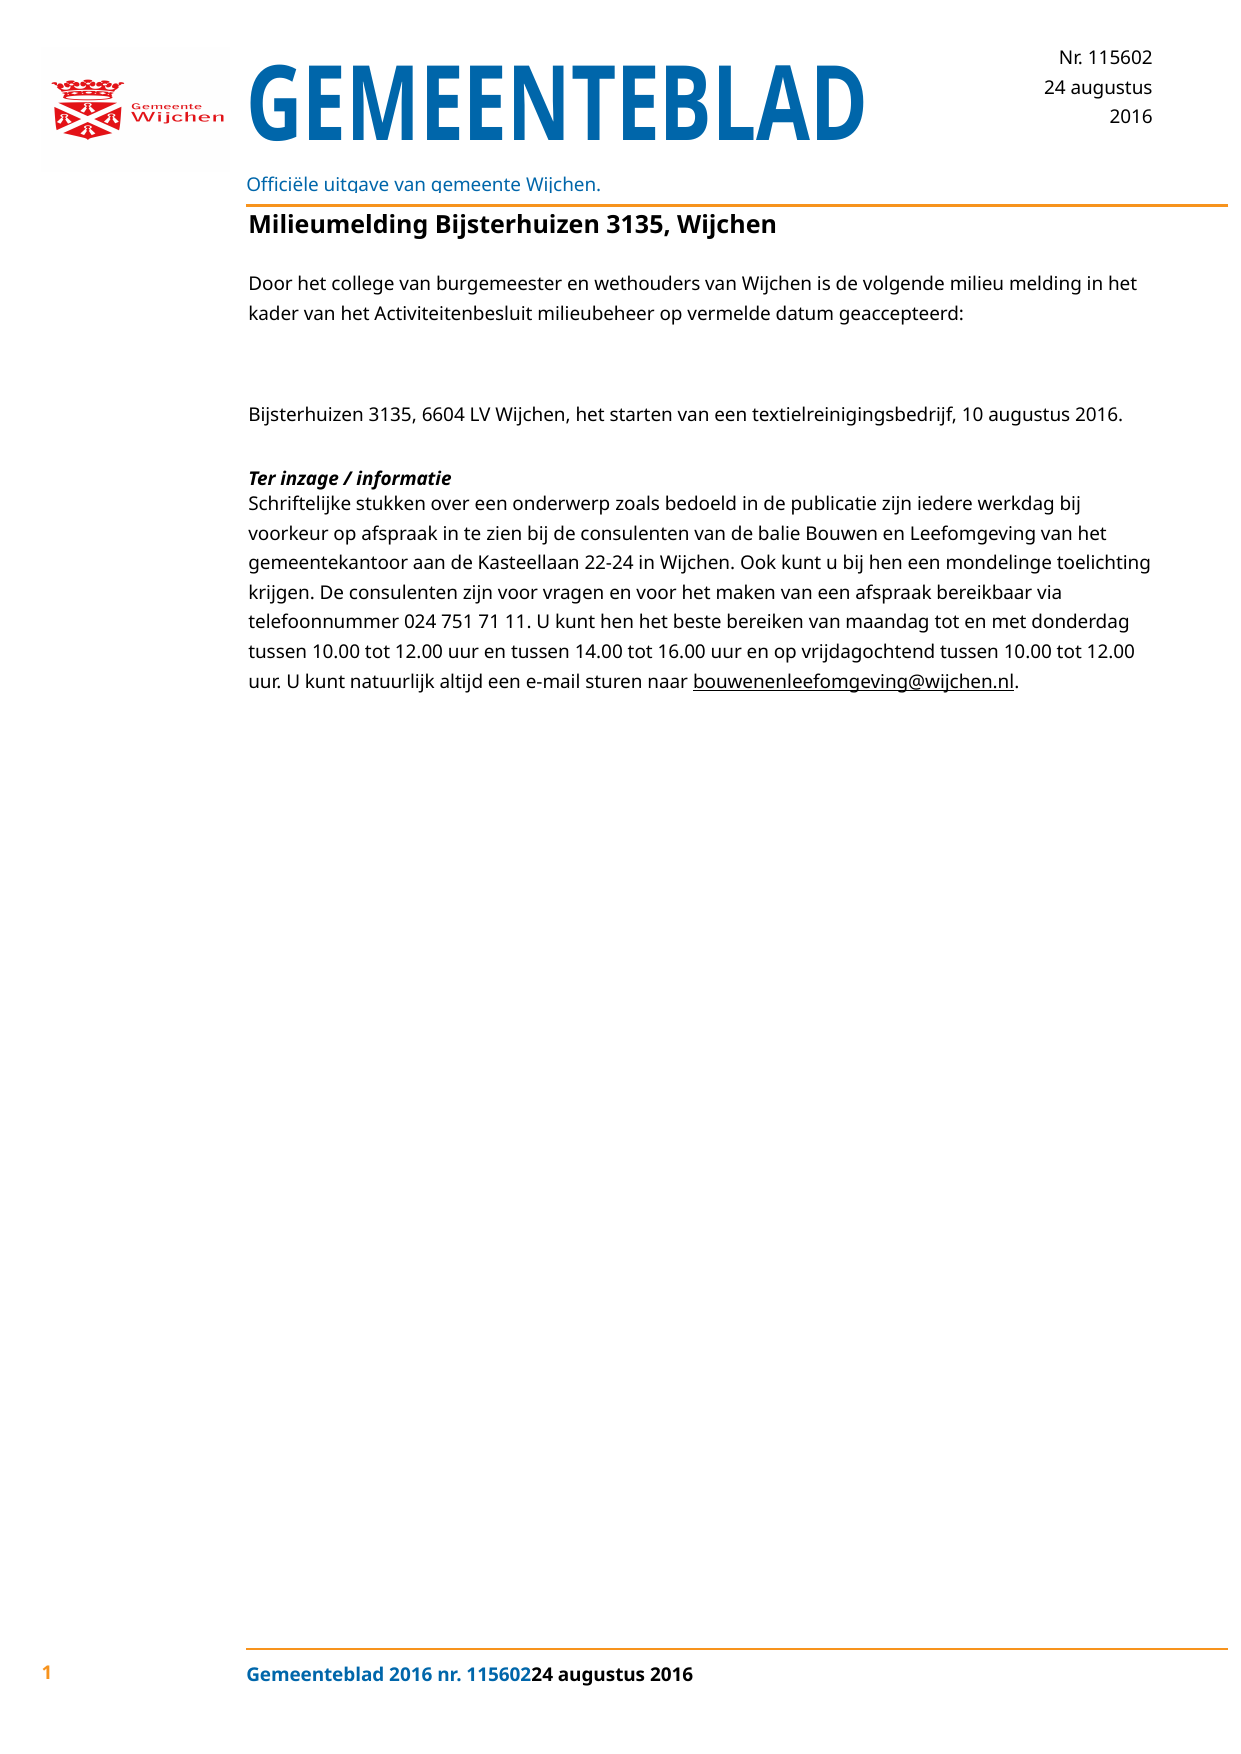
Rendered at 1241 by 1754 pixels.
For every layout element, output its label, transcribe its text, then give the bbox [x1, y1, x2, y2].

text Milieumelding Bijsterhuizen 3135, Wijchen [248, 207, 1152, 241]
text Bijsterhuizen 3135, 6604 LV Wijchen, het starten van een textielreinigingsbedrijf, 10 augustus 2016. [248, 401, 1152, 426]
text Ter inzage / informatie [248, 465, 1152, 490]
text Schriftelijke stukken over een onderwerp zoals bedoeld in de publicatie zijn iedere werkdag bij voorkeur op afspraak in te zien bij de consulenten van de balie Bouwen en Leefomgeving van het gemeentekantoor aan de Kasteellaan 22-24 in Wijchen. Ook kunt u bij hen een mondelinge toelichting krijgen. De consulenten zijn voor vragen en voor het maken van een afspraak bereikbaar via telefoonnummer 024 751 71 11. U kunt hen het beste bereiken van maandag tot en met donderdag tussen 10.00 tot 12.00 uur en tussen 14.00 tot 16.00 uur en op vrijdagochtend tussen 10.00 tot 12.00 uur. U kunt natuurlijk altijd een e-mail sturen naar bouwenenleefomgeving@wijchen.nl. [248, 490, 1152, 694]
text Door het college van burgemeester en wethouders van Wijchen is de volgende milieu melding in het kader van het Activiteitenbesluit milieubeheer op vermelde datum geaccepteerd: [248, 270, 1152, 326]
picture [41, 47, 231, 172]
